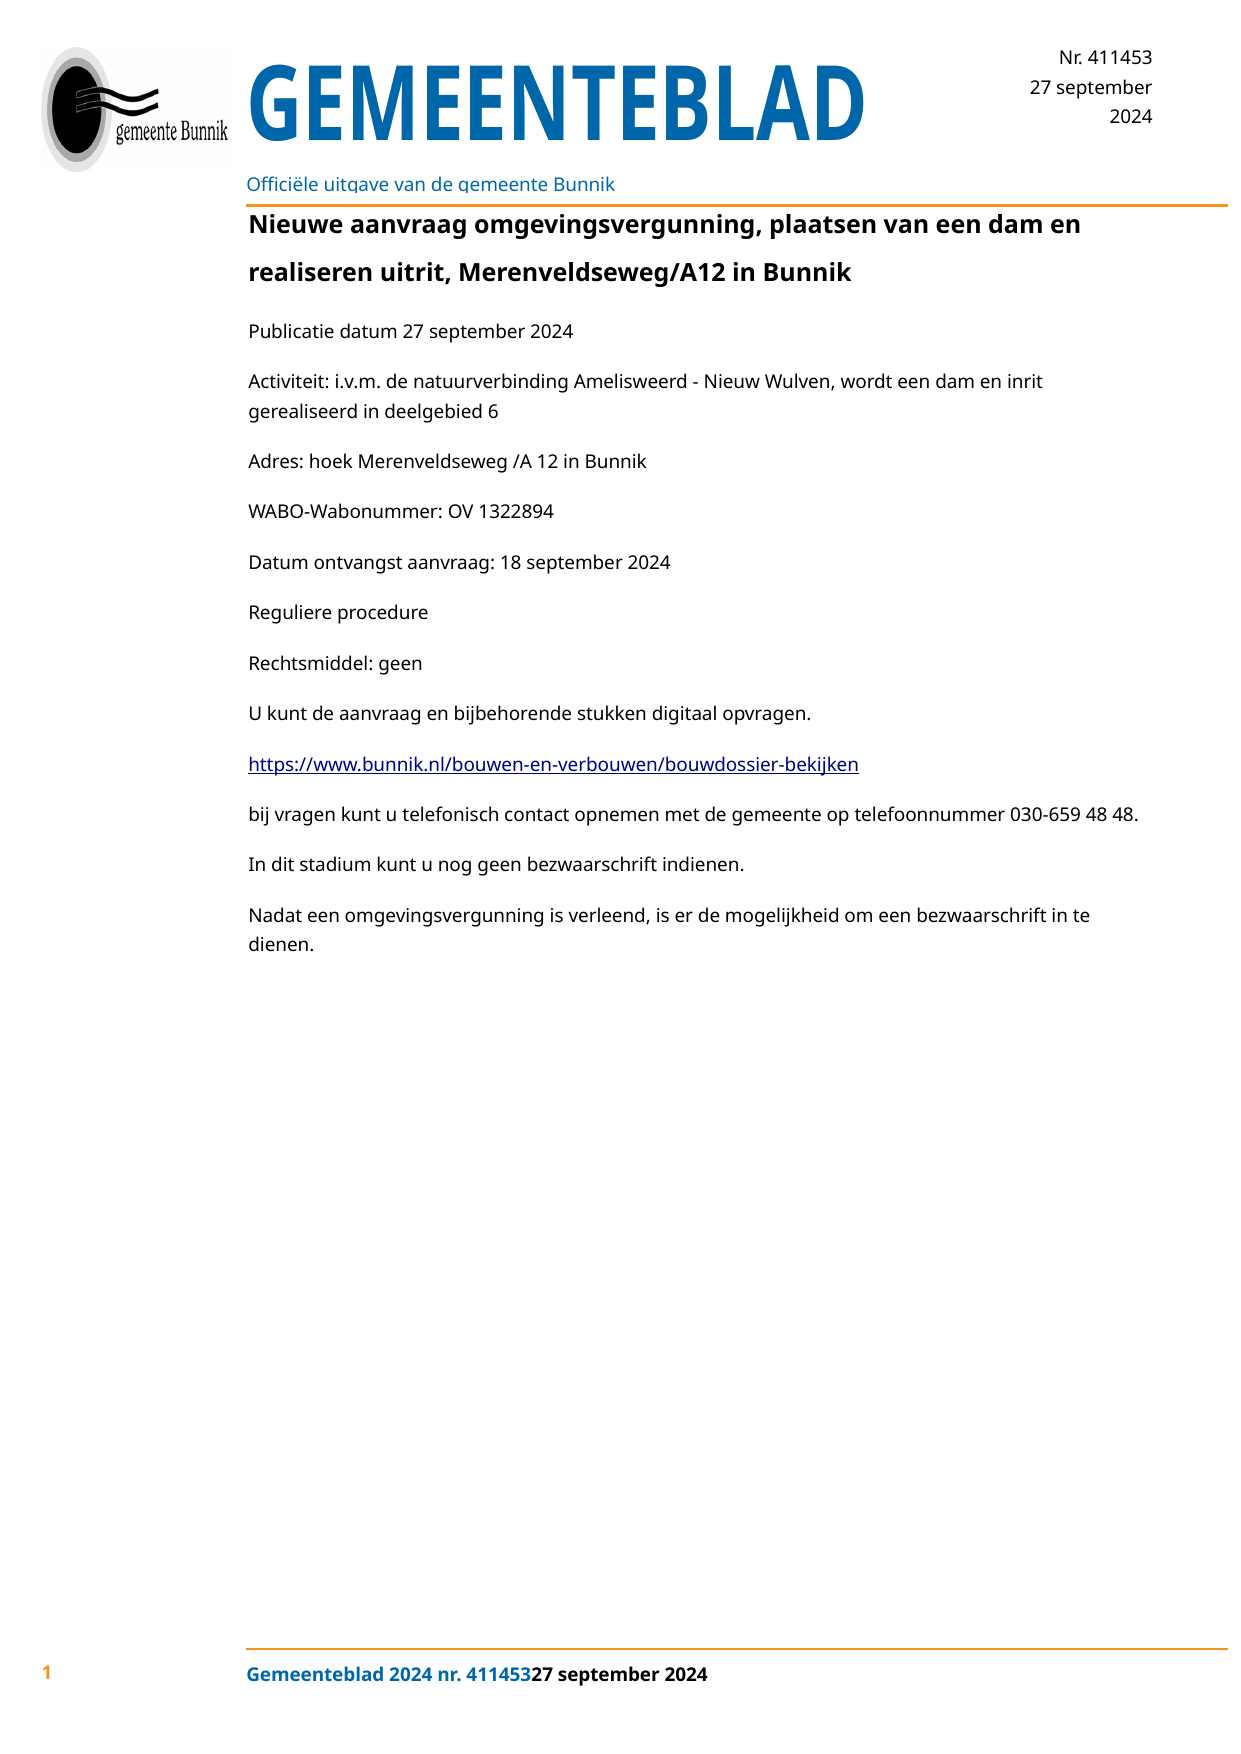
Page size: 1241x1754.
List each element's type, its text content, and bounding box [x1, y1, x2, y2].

text Rechtsmiddel: geen [248, 650, 1152, 676]
text Publicatie datum 27 september 2024 [248, 318, 1152, 344]
text Adres: hoek Merenveldseweg /A 12 in Bunnik [248, 448, 1152, 474]
text Datum ontvangst aanvraag: 18 september 2024 [248, 549, 1152, 575]
text Nieuwe aanvraag omgevingsvergunning, plaatsen van een dam en realiseren uitrit, Merenveldseweg/A12 in Bunnik [248, 207, 1152, 288]
text WABO-Wabonummer: OV 1322894 [248, 499, 1152, 524]
text In dit stadium kunt u nog geen bezwaarschrift indienen. [248, 852, 1152, 877]
text Reguliere procedure [248, 599, 1152, 625]
text https://www.bunnik.nl/bouwen-en-verbouwen/bouwdossier-bekijken [248, 751, 1152, 777]
text Activiteit: i.v.m. de natuurverbinding Amelisweerd - Nieuw Wulven, wordt een dam en inrit gerealiseerd in deelgebied 6 [248, 368, 1152, 424]
text bij vragen kunt u telefonisch contact opnemen met de gemeente op telefoonnummer 030-659 48 48. [248, 801, 1152, 827]
picture [41, 47, 231, 172]
text Nadat een omgevingsvergunning is verleend, is er de mogelijkheid om een bezwaarschrift in te dienen. [248, 902, 1152, 957]
text U kunt de aanvraag en bijbehorende stukken digitaal opvragen. [248, 700, 1152, 726]
